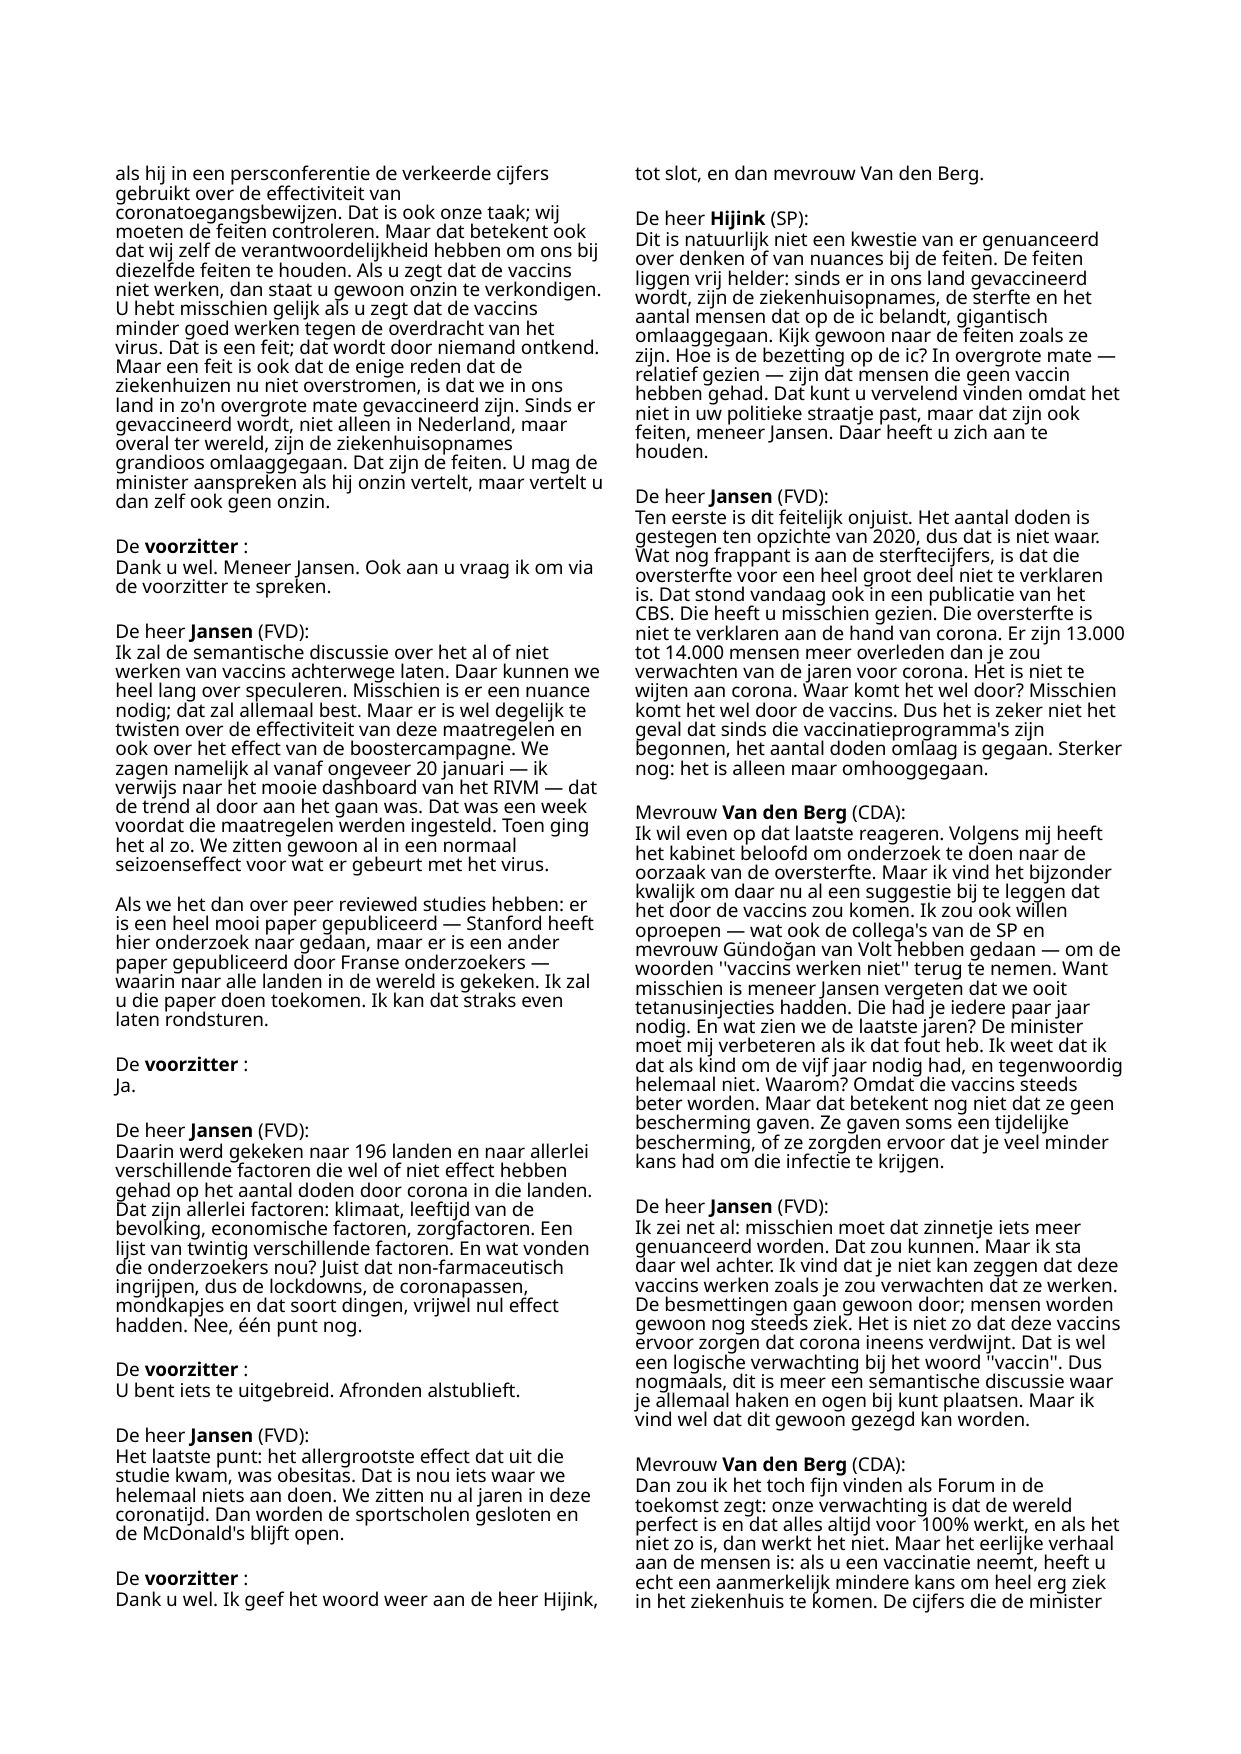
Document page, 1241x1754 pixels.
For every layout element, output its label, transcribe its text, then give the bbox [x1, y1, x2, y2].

text tot slot, en dan mevrouw Van den Berg. [635, 165, 1125, 184]
text Ik wil even op dat laatste reageren. Volgens mij heeft het kabinet beloofd om onderzoek te doen naar de oorzaak van de oversterfte. Maar ik vind het bijzonder kwalijk om daar nu al een suggestie bij te leggen dat het door de vaccins zou komen. Ik zou ook willen oproepen — wat ook de collega's van de SP en mevrouw Gündoğan van Volt hebben gedaan — om de woorden ''vaccins werken niet'' terug te nemen. Want misschien is meneer Jansen vergeten dat we ooit tetanusinjecties hadden. Die had je iedere paar jaar nodig. En wat zien we de laatste jaren? De minister moet mij verbeteren als ik dat fout heb. Ik weet dat ik dat als kind om de vijf jaar nodig had, en tegenwoordig helemaal niet. Waarom? Omdat die vaccins steeds beter worden. Maar dat betekent nog niet dat ze geen bescherming gaven. Ze gaven soms een tijdelijke bescherming, of ze zorgden ervoor dat je veel minder kans had om die infectie te krijgen. [635, 825, 1125, 1172]
text De voorzitter : [115, 1565, 605, 1591]
text Het laatste punt: het allergrootste effect dat uit die studie kwam, was obesitas. Dat is nou iets waar we helemaal niets aan doen. We zitten nu al jaren in deze coronatijd. Dan worden de sportscholen gesloten en de McDonald's blijft open. [115, 1448, 605, 1544]
text De heer Jansen (FVD): [115, 1117, 605, 1143]
text Dank u wel. Meneer Jansen. Ook aan u vraag ik om via de voorzitter te spreken. [115, 559, 605, 597]
text Ik zei net al: misschien moet dat zinnetje iets meer genuanceerd worden. Dat zou kunnen. Maar ik sta daar wel achter. Ik vind dat je niet kan zeggen dat deze vaccins werken zoals je zou verwachten dat ze werken. De besmettingen gaan gewoon door; mensen worden gewoon nog steeds ziek. Het is niet zo dat deze vaccins ervoor zorgen dat corona ineens verdwijnt. Dat is wel een logische verwachting bij het woord ''vaccin''. Dus nogmaals, dit is meer een semantische discussie waar je allemaal haken en ogen bij kunt plaatsen. Maar ik vind wel dat dit gewoon gezegd kan worden. [635, 1219, 1125, 1431]
text U bent iets te uitgebreid. Afronden alstublieft. [115, 1382, 605, 1402]
text De voorzitter : [115, 1357, 605, 1382]
text als hij in een persconferentie de verkeerde cijfers gebruikt over de effectiviteit van coronatoegangsbewijzen. Dat is ook onze taak; wij moeten de feiten controleren. Maar dat betekent ook dat wij zelf de verantwoordelijkheid hebben om ons bij diezelfde feiten te houden. Als u zegt dat de vaccins niet werken, dan staat u gewoon onzin te verkondigen. U hebt misschien gelijk als u zegt dat de vaccins minder goed werken tegen de overdracht van het virus. Dat is een feit; dat wordt door niemand ontkend. Maar een feit is ook dat de enige reden dat de ziekenhuizen nu niet overstromen, is dat we in ons land in zo'n overgrote mate gevaccineerd zijn. Sinds er gevaccineerd wordt, niet alleen in Nederland, maar overal ter wereld, zijn de ziekenhuisopnames grandioos omlaaggegaan. Dat zijn de feiten. U mag de minister aanspreken als hij onzin vertelt, maar vertelt u dan zelf ook geen onzin. [115, 165, 605, 512]
text Ten eerste is dit feitelijk onjuist. Het aantal doden is gestegen ten opzichte van 2020, dus dat is niet waar. Wat nog frappant is aan de sterftecijfers, is dat die oversterfte voor een heel groot deel niet te verklaren is. Dat stond vandaag ook in een publicatie van het CBS. Die heeft u misschien gezien. Die oversterfte is niet te verklaren aan de hand van corona. Er zijn 13.000 tot 14.000 mensen meer overleden dan je zou verwachten van de jaren voor corona. Het is niet te wijten aan corona. Waar komt het wel door? Misschien komt het wel door de vaccins. Dus het is zeker niet het geval dat sinds die vaccinatieprogramma's zijn begonnen, het aantal doden omlaag is gegaan. Sterker nog: het is alleen maar omhooggegaan. [635, 509, 1125, 779]
text De heer Jansen (FVD): [635, 483, 1125, 509]
text Daarin werd gekeken naar 196 landen en naar allerlei verschillende factoren die wel of niet effect hebben gehad op het aantal doden door corona in die landen. Dat zijn allerlei factoren: klimaat, leeftijd van de bevolking, economische factoren, zorgfactoren. Een lijst van twintig verschillende factoren. En wat vonden die onderzoekers nou? Juist dat non-farmaceutisch ingrijpen, dus de lockdowns, de coronapassen, mondkapjes en dat soort dingen, vrijwel nul effect hadden. Nee, één punt nog. [115, 1143, 605, 1336]
text Dit is natuurlijk niet een kwestie van er genuanceerd over denken of van nuances bij de feiten. De feiten liggen vrij helder: sinds er in ons land gevaccineerd wordt, zijn de ziekenhuisopnames, de sterfte en het aantal mensen dat op de ic belandt, gigantisch omlaaggegaan. Kijk gewoon naar de feiten zoals ze zijn. Hoe is de bezetting op de ic? In overgrote mate — relatief gezien — zijn dat mensen die geen vaccin hebben gehad. Dat kunt u vervelend vinden omdat het niet in uw politieke straatje past, maar dat zijn ook feiten, meneer Jansen. Daar heeft u zich aan te houden. [635, 231, 1125, 462]
text Als we het dan over peer reviewed studies hebben: er is een heel mooi paper gepubliceerd — Stanford heeft hier onderzoek naar gedaan, maar er is een ander paper gepubliceerd door Franse onderzoekers — waarin naar alle landen in de wereld is gekeken. Ik zal u die paper doen toekomen. Ik kan dat straks even laten rondsturen. [115, 896, 605, 1031]
text De heer Jansen (FVD): [115, 618, 605, 644]
text Dank u wel. Ik geef het woord weer aan de heer Hijink, [115, 1591, 605, 1610]
text Mevrouw Van den Berg (CDA): [635, 1452, 1125, 1477]
text De heer Jansen (FVD): [635, 1193, 1125, 1219]
text Ja. [115, 1077, 605, 1097]
text Mevrouw Van den Berg (CDA): [635, 799, 1125, 825]
text De voorzitter : [115, 533, 605, 559]
text De voorzitter : [115, 1052, 605, 1077]
text De heer Hijink (SP): [635, 205, 1125, 231]
text Ik zal de semantische discussie over het al of niet werken van vaccins achterwege laten. Daar kunnen we heel lang over speculeren. Misschien is er een nuance nodig; dat zal allemaal best. Maar er is wel degelijk te twisten over de effectiviteit van deze maatregelen en ook over het effect van de boostercampagne. We zagen namelijk al vanaf ongeveer 20 januari — ik verwijs naar het mooie dashboard van het RIVM — dat de trend al door aan het gaan was. Dat was een week voordat die maatregelen werden ingesteld. Toen ging het al zo. We zitten gewoon al in een normaal seizoenseffect voor wat er gebeurt met het virus. [115, 644, 605, 875]
text De heer Jansen (FVD): [115, 1422, 605, 1448]
text Dan zou ik het toch fijn vinden als Forum in de toekomst zegt: onze verwachting is dat de wereld perfect is en dat alles altijd voor 100% werkt, en als het niet zo is, dan werkt het niet. Maar het eerlijke verhaal aan de mensen is: als u een vaccinatie neemt, heeft u echt een aanmerkelijk mindere kans om heel erg ziek in het ziekenhuis te komen. De cijfers die de minister [635, 1477, 1125, 1612]
